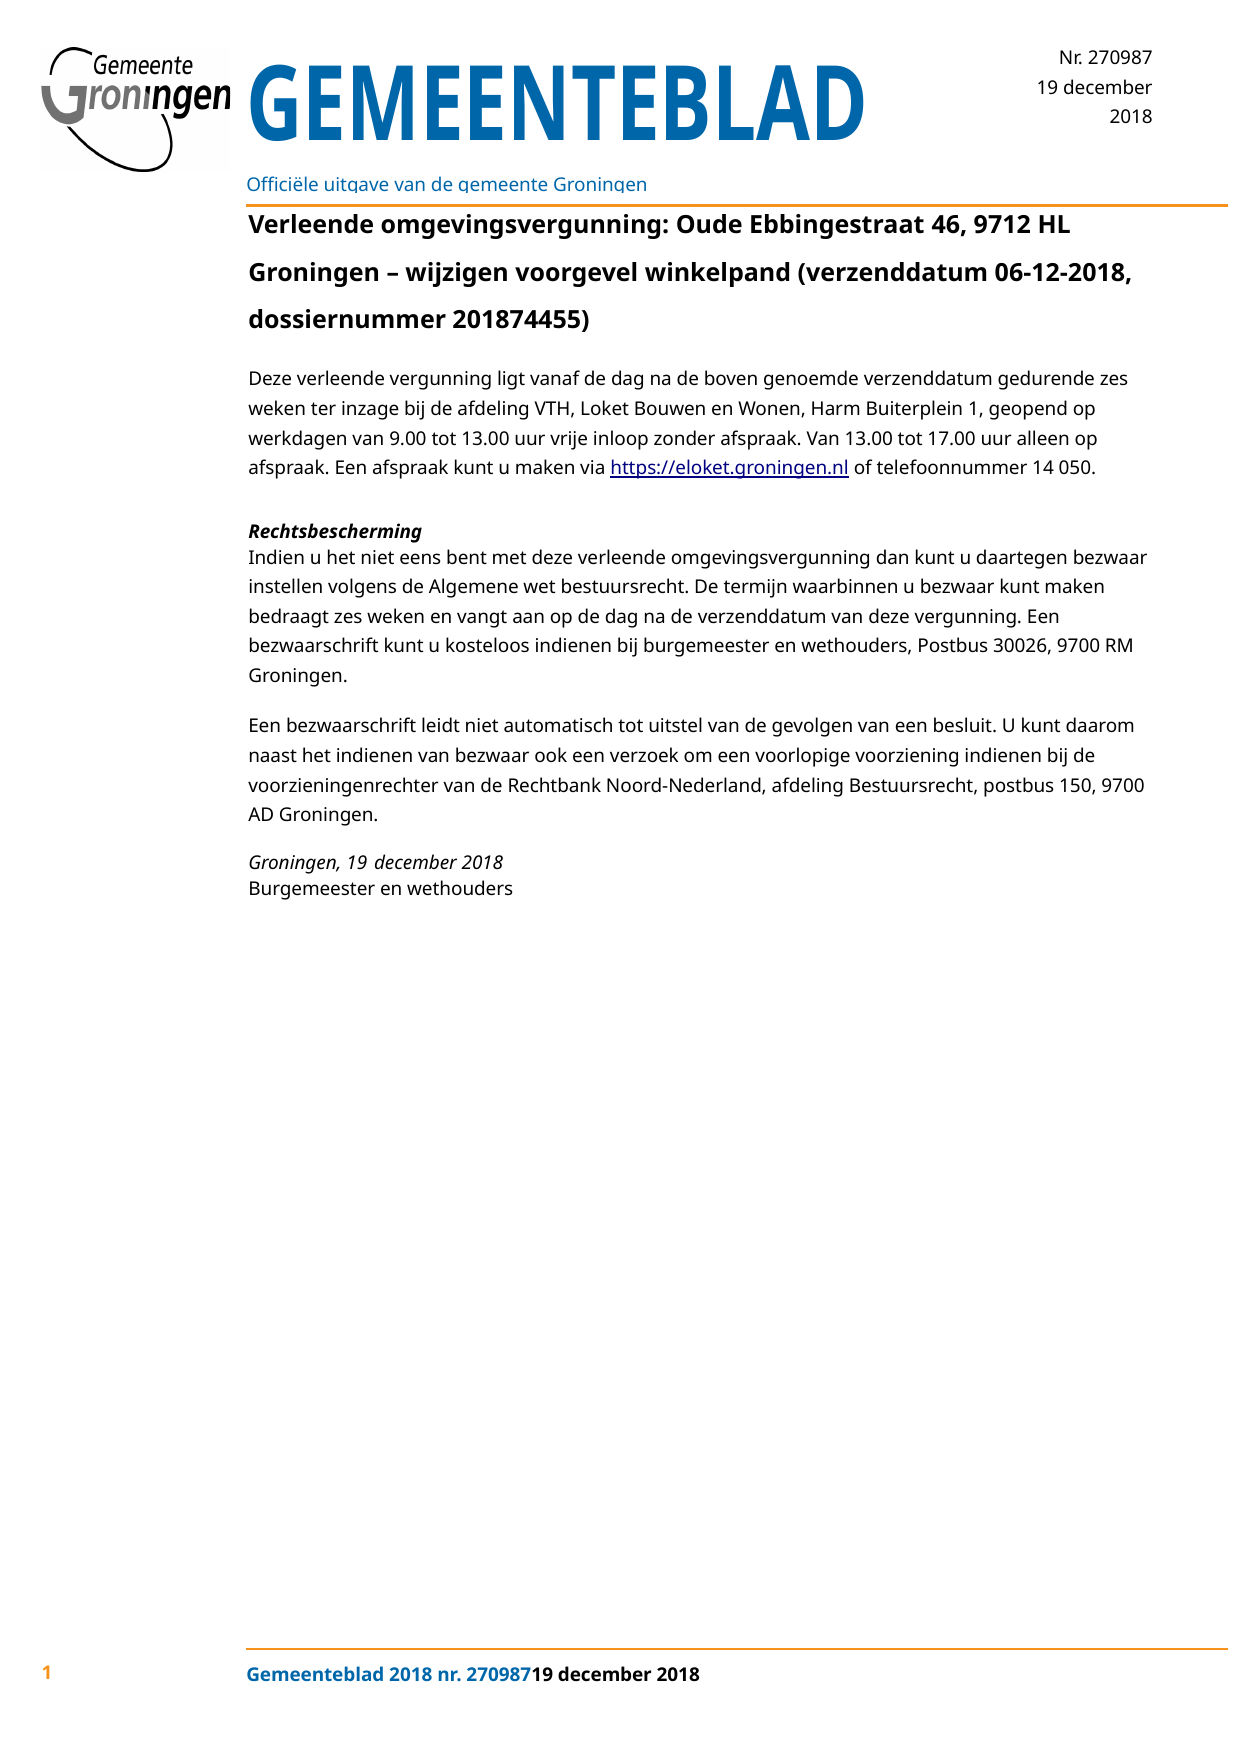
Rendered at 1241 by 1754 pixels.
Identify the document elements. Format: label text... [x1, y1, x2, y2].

text Indien u het niet eens bent met deze verleende omgevingsvergunning dan kunt u daartegen bezwaar instellen volgens de Algemene wet bestuursrecht. De termijn waarbinnen u bezwaar kunt maken bedraagt zes weken en vangt aan op de dag na de verzenddatum van deze vergunning. Een bezwaarschrift kunt u kosteloos indienen bij burgemeester en wethouders, Postbus 30026, 9700 RM Groningen. [248, 544, 1152, 688]
text Groningen, 19 december 2018 [248, 849, 1152, 875]
text Rechtsbescherming [248, 518, 1152, 544]
picture [41, 47, 231, 172]
text Een bezwaarschrift leidt niet automatisch tot uitstel van de gevolgen van een besluit. U kunt daarom naast het indienen van bezwaar ook een verzoek om een voorlopige voorziening indienen bij de voorzieningenrechter van de Rechtbank Noord-Nederland, afdeling Bestuursrecht, postbus 150, 9700 AD Groningen. [248, 713, 1152, 827]
text Deze verleende vergunning ligt vanaf de dag na de boven genoemde verzenddatum gedurende zes weken ter inzage bij de afdeling VTH, Loket Bouwen en Wonen, Harm Buiterplein 1, geopend op werkdagen van 9.00 tot 13.00 uur vrije inloop zonder afspraak. Van 13.00 tot 17.00 uur alleen op afspraak. Een afspraak kunt u maken via https://eloket.groningen.nl of telefoonnummer 14 050. [248, 366, 1152, 480]
text Burgemeester en wethouders [248, 875, 1152, 901]
text Verleende omgevingsvergunning: Oude Ebbingestraat 46, 9712 HL Groningen – wijzigen voorgevel winkelpand (verzenddatum 06-12-2018, dossiernummer 201874455) [248, 207, 1152, 336]
